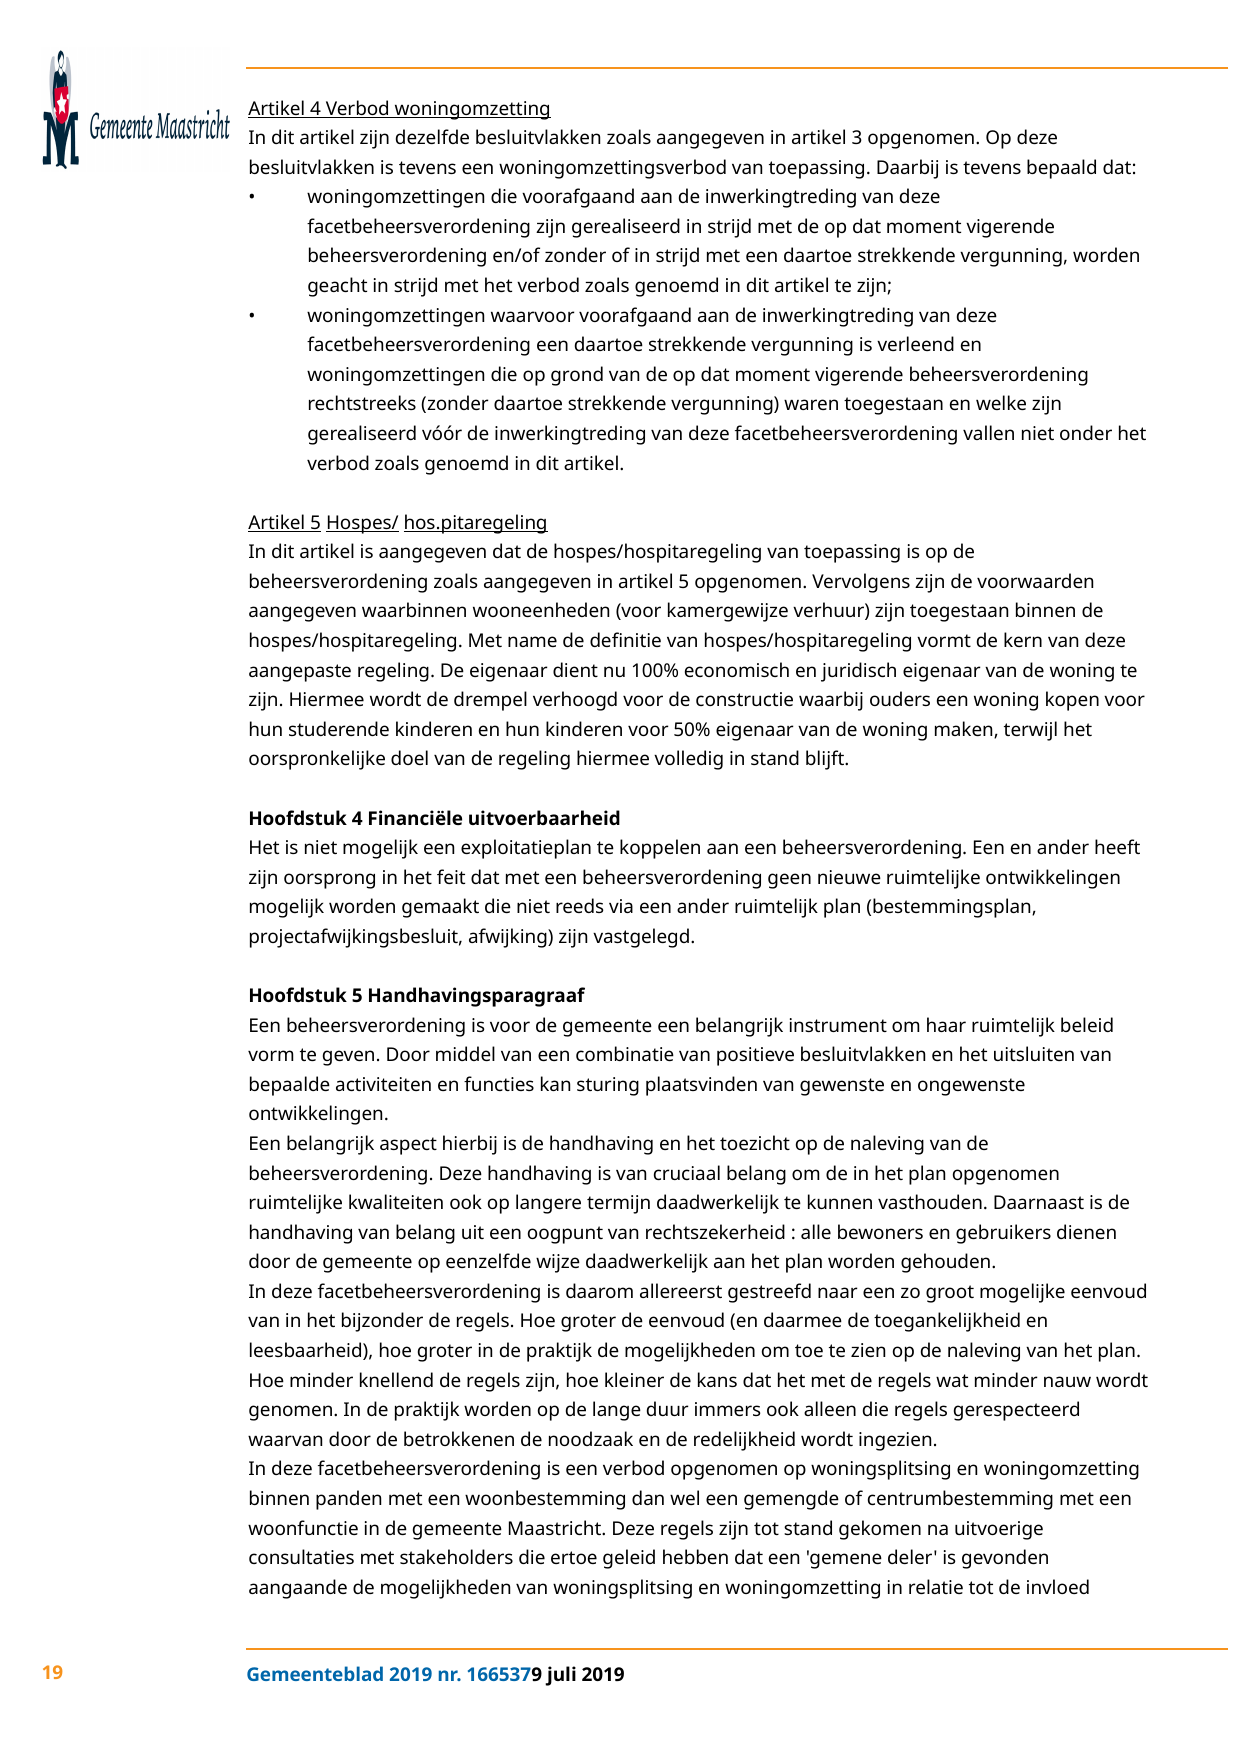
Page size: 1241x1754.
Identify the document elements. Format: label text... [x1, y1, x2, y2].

text In dit artikel is aangegeven dat de hospes/hospitaregeling van toepassing is op de beheersverordening zoals aangegeven in artikel 5 opgenomen. Vervolgens zijn de voorwaarden aangegeven waarbinnen wooneenheden (voor kamergewijze verhuur) zijn toegestaan binnen de hospes/hospitaregeling. Met name de definitie van hospes/hospitaregeling vormt de kern van deze aangepaste regeling. De eigenaar dient nu 100% economisch en juridisch eigenaar van de woning te zijn. Hiermee wordt de drempel verhoogd voor de constructie waarbij ouders een woning kopen voor hun studerende kinderen en hun kinderen voor 50% eigenaar van de woning maken, terwijl het oorspronkelijke doel van de regeling hiermee volledig in stand blijft. [248, 538, 1152, 771]
text Het is niet mogelijk een exploitatieplan te koppelen aan een beheersverordening. Een en ander heeft zijn oorsprong in het feit dat met een beheersverordening geen nieuwe ruimtelijke ontwikkelingen mogelijk worden gemaakt die niet reeds via een ander ruimtelijk plan (bestemmingsplan, projectafwijkingsbesluit, afwijking) zijn vastgelegd. [248, 834, 1152, 949]
list woningomzettingen waarvoor voorafgaand aan de inwerkingtreding van deze facetbeheersverordening een daartoe strekkende vergunning is verleend en woningomzettingen die op grond van de op dat moment vigerende beheersverordening rechtstreeks (zonder daartoe strekkende vergunning) waren toegestaan en welke zijn gerealiseerd vóór de inwerkingtreding van deze facetbeheersverordening vallen niet onder het verbod zoals genoemd in dit artikel. [248, 302, 1152, 476]
list woningomzettingen die voorafgaand aan de inwerkingtreding van deze facetbeheersverordening zijn gerealiseerd in strijd met de op dat moment vigerende beheersverordening en/of zonder of in strijd met een daartoe strekkende vergunning, worden geacht in strijd met het verbod zoals genoemd in dit artikel te zijn; [248, 183, 1152, 298]
text Artikel 5 Hospes/ hos.pitaregeling [248, 509, 1152, 535]
text Hoofdstuk 5 Handhavingsparagraaf [248, 982, 1152, 1008]
text Artikel 4 Verbod woningomzetting [248, 95, 1152, 121]
text Een belangrijk aspect hierbij is de handhaving en het toezicht op de naleving van de beheersverordening. Deze handhaving is van cruciaal belang om de in het plan opgenomen ruimtelijke kwaliteiten ook op langere termijn daadwerkelijk te kunnen vasthouden. Daarnaast is de handhaving van belang uit een oogpunt van rechtszekerheid : alle bewoners en gebruikers dienen door de gemeente op eenzelfde wijze daadwerkelijk aan het plan worden gehouden. [248, 1130, 1152, 1274]
text In deze facetbeheersverordening is daarom allereerst gestreefd naar een zo groot mogelijke eenvoud van in het bijzonder de regels. Hoe groter de eenvoud (en daarmee de toegankelijkheid en leesbaarheid), hoe groter in de praktijk de mogelijkheden om toe te zien op de naleving van het plan. Hoe minder knellend de regels zijn, hoe kleiner de kans dat het met de regels wat minder nauw wordt genomen. In de praktijk worden op de lange duur immers ook alleen die regels gerespecteerd waarvan door de betrokkenen de noodzaak en de redelijkheid wordt ingezien. [248, 1278, 1152, 1452]
text Hoofdstuk 4 Financiële uitvoerbaarheid [248, 805, 1152, 831]
picture [41, 47, 231, 172]
text Een beheersverordening is voor de gemeente een belangrijk instrument om haar ruimtelijk beleid vorm te geven. Door middel van een combinatie van positieve besluitvlakken en het uitsluiten van bepaalde activiteiten en functies kan sturing plaatsvinden van gewenste en ongewenste ontwikkelingen. [248, 1012, 1152, 1126]
text In dit artikel zijn dezelfde besluitvlakken zoals aangegeven in artikel 3 opgenomen. Op deze besluitvlakken is tevens een woningomzettingsverbod van toepassing. Daarbij is tevens bepaald dat: [248, 124, 1152, 180]
text In deze facetbeheersverordening is een verbod opgenomen op woningsplitsing en woningomzetting binnen panden met een woonbestemming dan wel een gemengde of centrumbestemming met een woonfunctie in de gemeente Maastricht. Deze regels zijn tot stand gekomen na uitvoerige consultaties met stakeholders die ertoe geleid hebben dat een 'gemene deler' is gevonden aangaande de mogelijkheden van woningsplitsing en woningomzetting in relatie tot de invloed [248, 1456, 1152, 1600]
